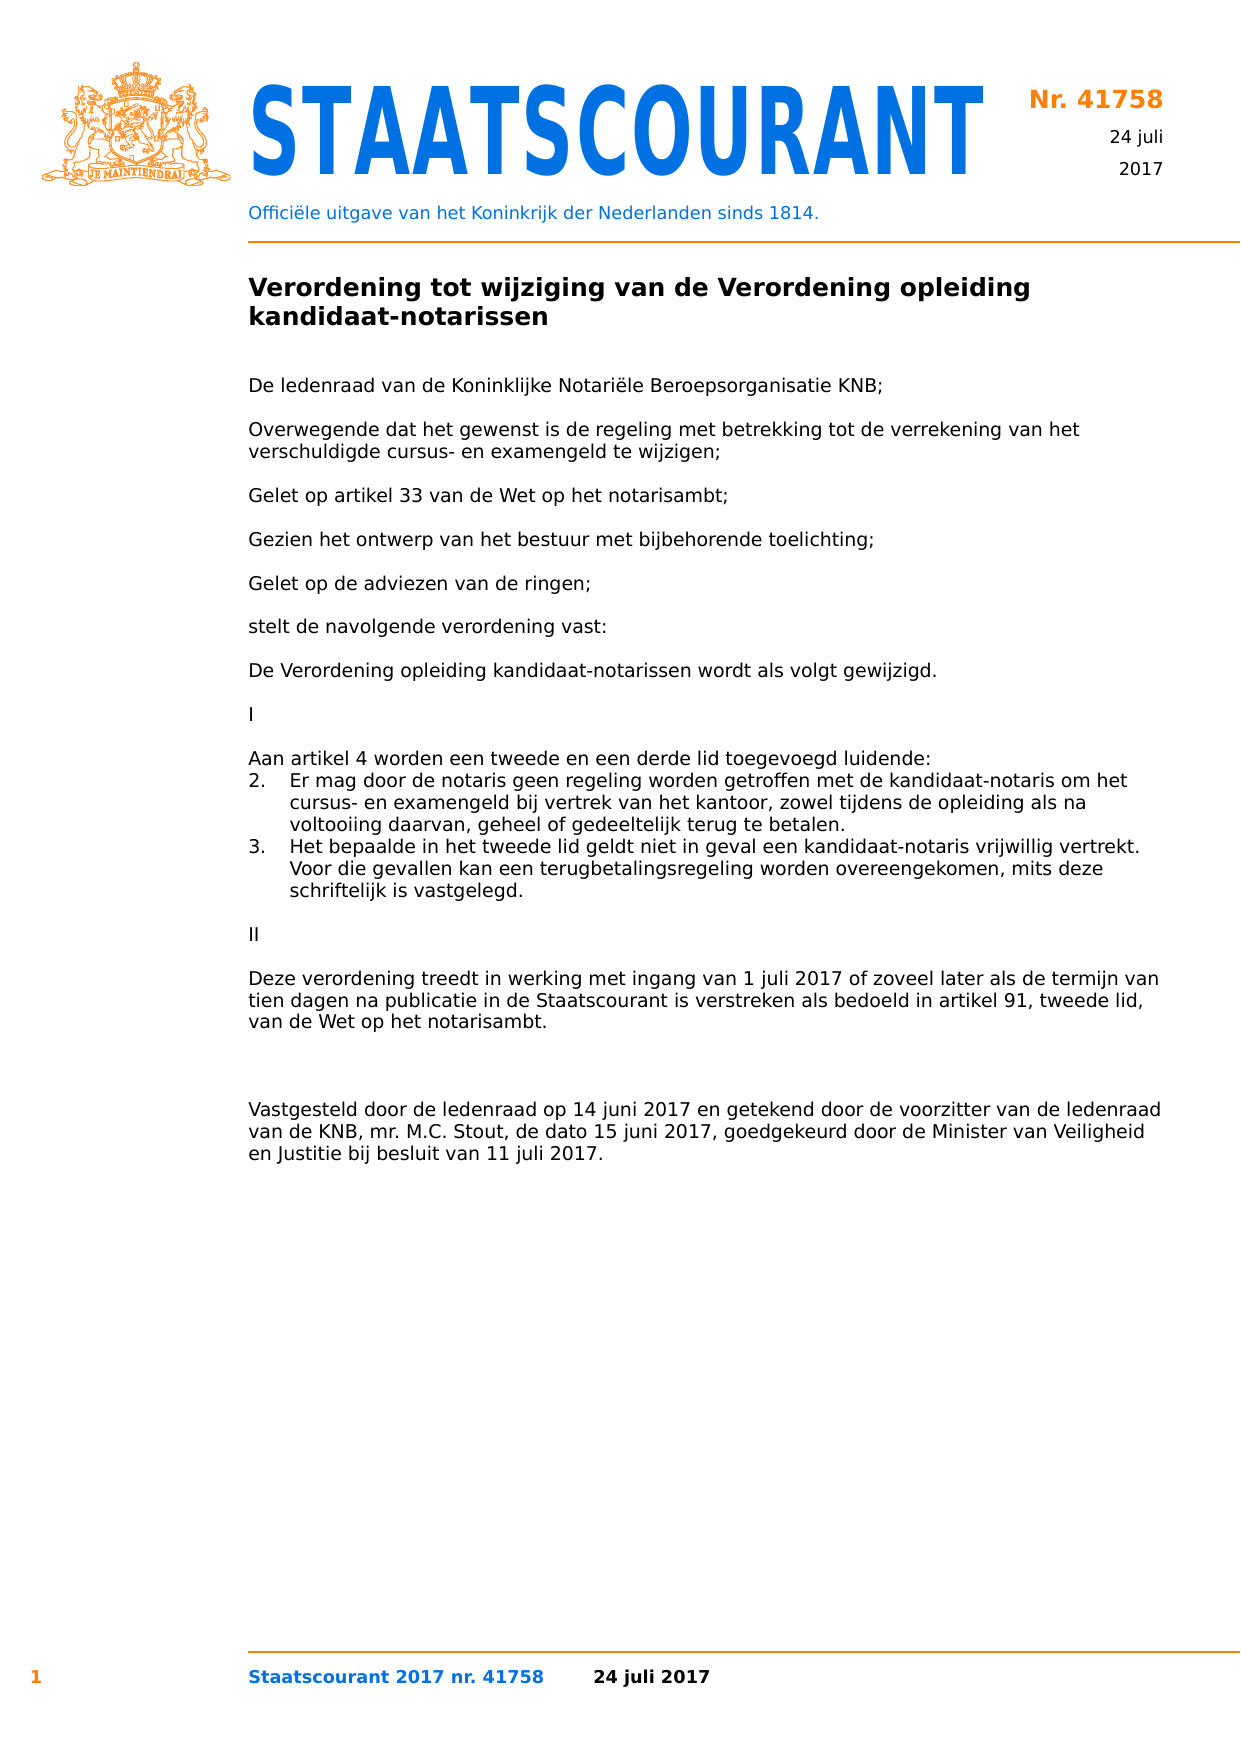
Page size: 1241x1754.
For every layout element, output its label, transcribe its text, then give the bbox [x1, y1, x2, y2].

text Gelet op artikel 33 van de Wet op het notarisambt; [248, 485, 1163, 507]
table_header Nr. 41758 [998, 62, 1240, 121]
picture [41, 62, 231, 186]
table_cell 2017 [998, 153, 1240, 203]
text 3. Het bepaalde in het tweede lid geldt niet in geval een kandidaat-notaris vrijwillig vertrekt. Voor die gevallen kan een terugbetalingsregeling worden overeengekomen, mits deze schriftelijk is vastgelegd. [248, 836, 1163, 902]
text Gezien het ontwerp van het bestuur met bijbehorende toelichting; [248, 529, 1163, 551]
text Vastgesteld door de ledenraad op 14 juni 2017 en getekend door de voorzitter van de ledenraad van de KNB, mr. M.C. Stout, de dato 15 juni 2017, goedgekeurd door de Minister van Veiligheid en Justitie bij besluit van 11 juli 2017. [248, 1099, 1163, 1165]
text De ledenraad van de Koninklijke Notariële Beroepsorganisatie KNB; [248, 375, 1163, 397]
table_header STAATSCOURANT [248, 62, 998, 203]
text stelt de navolgende verordening vast: [248, 616, 1163, 638]
table_header [25, 62, 248, 241]
text Deze verordening treedt in werking met ingang van 1 juli 2017 of zoveel later als de termijn van tien dagen na publicatie in de Staatscourant is verstreken als bedoeld in artikel 91, tweede lid, van de Wet op het notarisambt. [248, 967, 1163, 1033]
subtitle Verordening tot wijziging van de Verordening opleiding kandidaat-notarissen [248, 273, 1163, 331]
text I [248, 704, 1163, 726]
text De Verordening opleiding kandidaat-notarissen wordt als volgt gewijzigd. [248, 660, 1163, 682]
text II [248, 924, 1163, 946]
text Gelet op de adviezen van de ringen; [248, 572, 1163, 594]
text Overwegende dat het gewenst is de regeling met betrekking tot de verrekening van het verschuldigde cursus- en examengeld te wijzigen; [248, 419, 1163, 463]
text 2. Er mag door de notaris geen regeling worden getroffen met de kandidaat-notaris om het cursus- en examengeld bij vertrek van het kantoor, zowel tijdens de opleiding als na voltooiing daarvan, geheel of gedeeltelijk terug te betalen. [248, 770, 1163, 836]
table_cell 24 juli [998, 121, 1240, 153]
table_cell Officiële uitgave van het Koninkrijk der Nederlanden sinds 1814. [248, 203, 1240, 241]
text Aan artikel 4 worden een tweede en een derde lid toegevoegd luidende: [248, 748, 1163, 770]
